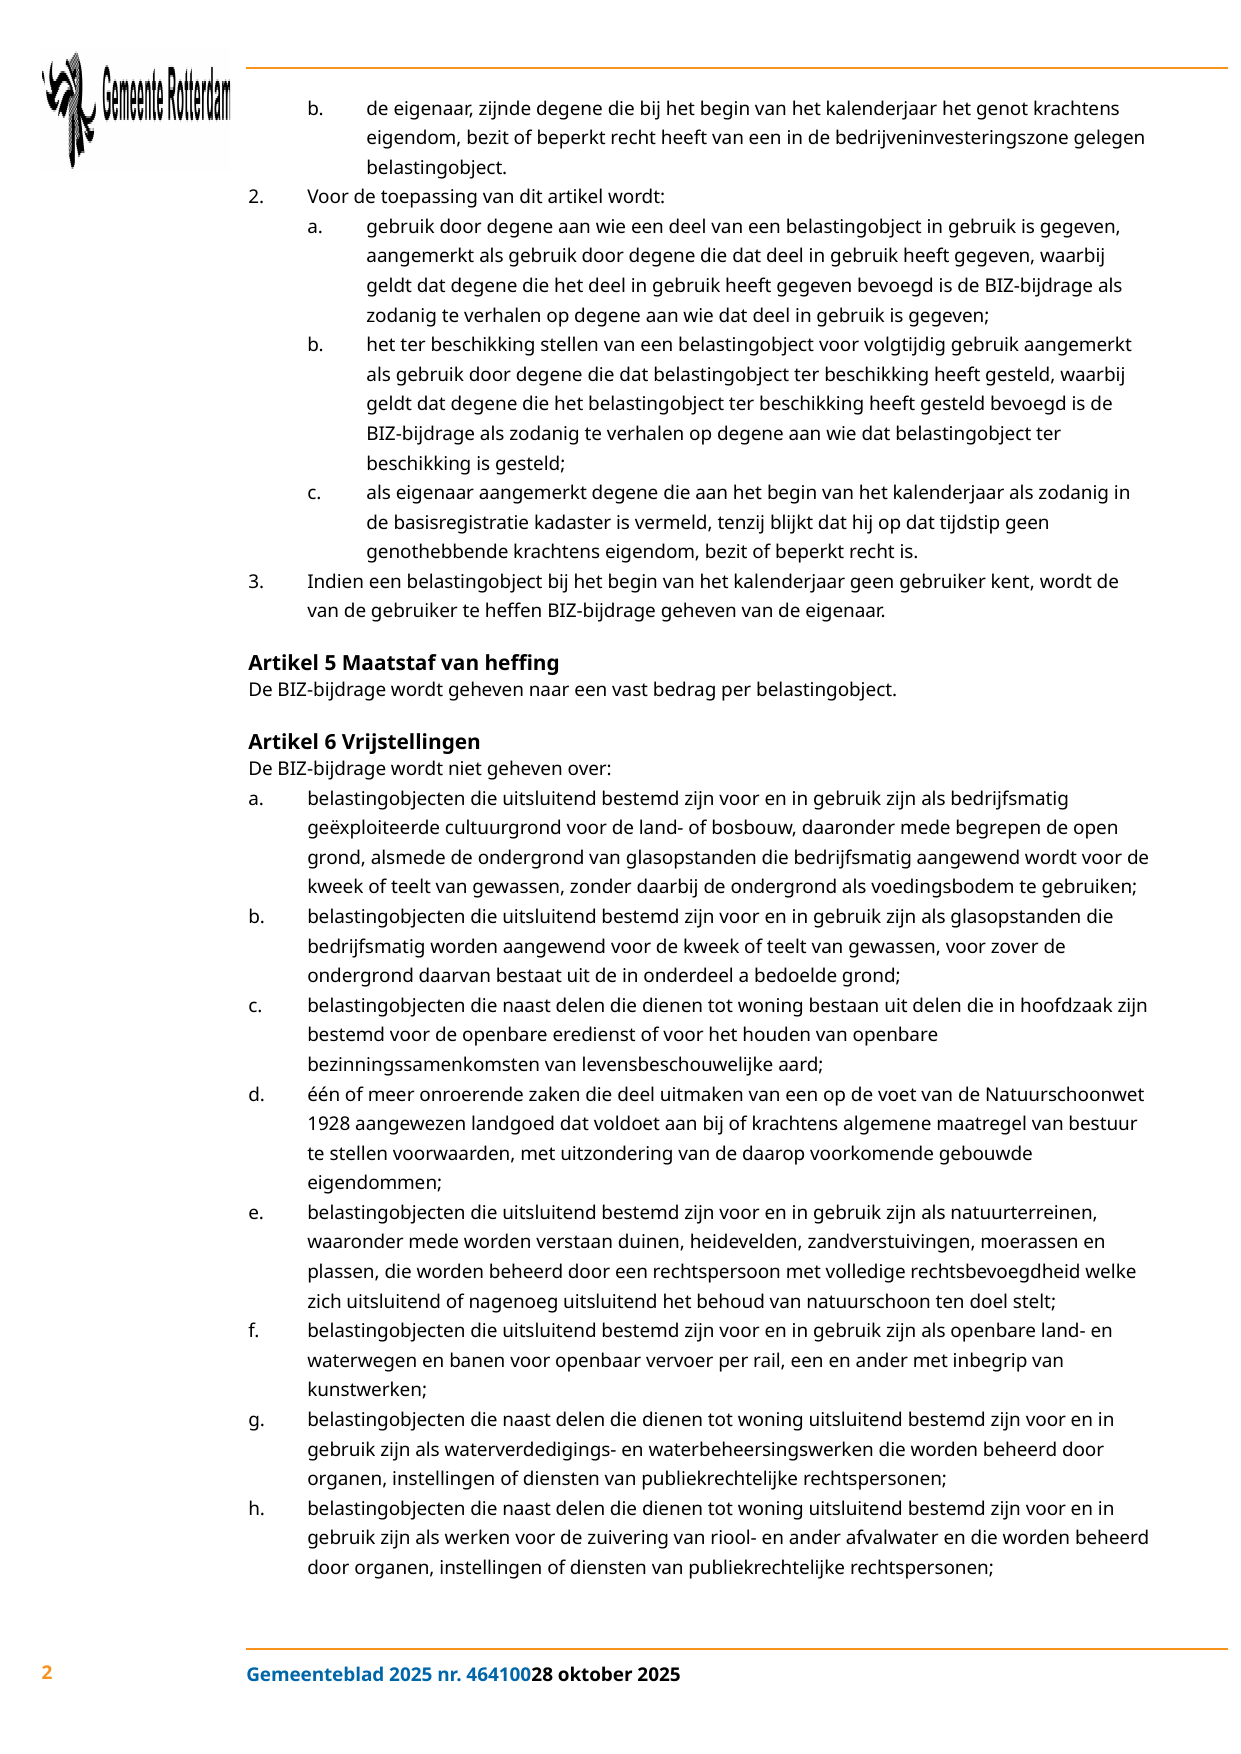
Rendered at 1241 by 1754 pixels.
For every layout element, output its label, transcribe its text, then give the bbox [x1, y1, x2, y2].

list belastingobjecten die naast delen die dienen tot woning uitsluitend bestemd zijn voor en in gebruik zijn als werken voor de zuivering van riool- en ander afvalwater en die worden beheerd door organen, instellingen of diensten van publiekrechtelijke rechtspersonen; [248, 1495, 1152, 1580]
text Artikel 5 Maatstaf van heffing [248, 648, 1152, 677]
list als eigenaar aangemerkt degene die aan het begin van het kalenderjaar als zodanig in de basisregistratie kadaster is vermeld, tenzij blijkt dat hij op dat tijdstip geen genothebbende krachtens eigendom, bezit of beperkt recht is. [307, 479, 1152, 564]
list één of meer onroerende zaken die deel uitmaken van een op de voet van de Natuurschoonwet 1928 aangewezen landgoed dat voldoet aan bij of krachtens algemene maatregel van bestuur te stellen voorwaarden, met uitzondering van de daarop voorkomende gebouwde eigendommen; [248, 1081, 1152, 1195]
text Artikel 6 Vrijstellingen [248, 727, 1152, 755]
list belastingobjecten die uitsluitend bestemd zijn voor en in gebruik zijn als glasopstanden die bedrijfsmatig worden aangewend voor de kweek of teelt van gewassen, voor zover de ondergrond daarvan bestaat uit de in onderdeel a bedoelde grond; [248, 903, 1152, 988]
list gebruik door degene aan wie een deel van een belastingobject in gebruik is gegeven, aangemerkt als gebruik door degene die dat deel in gebruik heeft gegeven, waarbij geldt dat degene die het deel in gebruik heeft gegeven bevoegd is de BIZ-bijdrage als zodanig te verhalen op degene aan wie dat deel in gebruik is gegeven; [307, 213, 1152, 328]
list Indien een belastingobject bij het begin van het kalenderjaar geen gebruiker kent, wordt de van de gebruiker te heffen BIZ-bijdrage geheven van de eigenaar. [248, 568, 1152, 623]
list belastingobjecten die uitsluitend bestemd zijn voor en in gebruik zijn als natuurterreinen, waaronder mede worden verstaan duinen, heidevelden, zandverstuivingen, moerassen en plassen, die worden beheerd door een rechtspersoon met volledige rechtsbevoegdheid welke zich uitsluitend of nagenoeg uitsluitend het behoud van natuurschoon ten doel stelt; [248, 1199, 1152, 1314]
list het ter beschikking stellen van een belastingobject voor volgtijdig gebruik aangemerkt als gebruik door degene die dat belastingobject ter beschikking heeft gesteld, waarbij geldt dat degene die het belastingobject ter beschikking heeft gesteld bevoegd is de BIZ-bijdrage als zodanig te verhalen op degene aan wie dat belastingobject ter beschikking is gesteld; [307, 331, 1152, 476]
list de eigenaar, zijnde degene die bij het begin van het kalenderjaar het genot krachtens eigendom, bezit of beperkt recht heeft van een in de bedrijveninvesteringszone gelegen belastingobject. [307, 95, 1152, 180]
picture [41, 47, 231, 172]
list belastingobjecten die naast delen die dienen tot woning uitsluitend bestemd zijn voor en in gebruik zijn als waterverdedigings- en waterbeheersingswerken die worden beheerd door organen, instellingen of diensten van publiekrechtelijke rechtspersonen; [248, 1406, 1152, 1491]
text De BIZ-bijdrage wordt niet geheven over: [248, 755, 1152, 781]
list belastingobjecten die uitsluitend bestemd zijn voor en in gebruik zijn als bedrijfsmatig geëxploiteerde cultuurgrond voor de land- of bosbouw, daaronder mede begrepen de open grond, alsmede de ondergrond van glasopstanden die bedrijfsmatig aangewend wordt voor de kweek of teelt van gewassen, zonder daarbij de ondergrond als voedingsbodem te gebruiken; [248, 785, 1152, 899]
text De BIZ-bijdrage wordt geheven naar een vast bedrag per belastingobject. [248, 677, 1152, 702]
list belastingobjecten die uitsluitend bestemd zijn voor en in gebruik zijn als openbare land- en waterwegen en banen voor openbaar vervoer per rail, een en ander met inbegrip van kunstwerken; [248, 1317, 1152, 1402]
list Voor de toepassing van dit artikel wordt: [248, 183, 1152, 209]
list belastingobjecten die naast delen die dienen tot woning bestaan uit delen die in hoofdzaak zijn bestemd voor de openbare eredienst of voor het houden van openbare bezinningssamenkomsten van levensbeschouwelijke aard; [248, 992, 1152, 1077]
